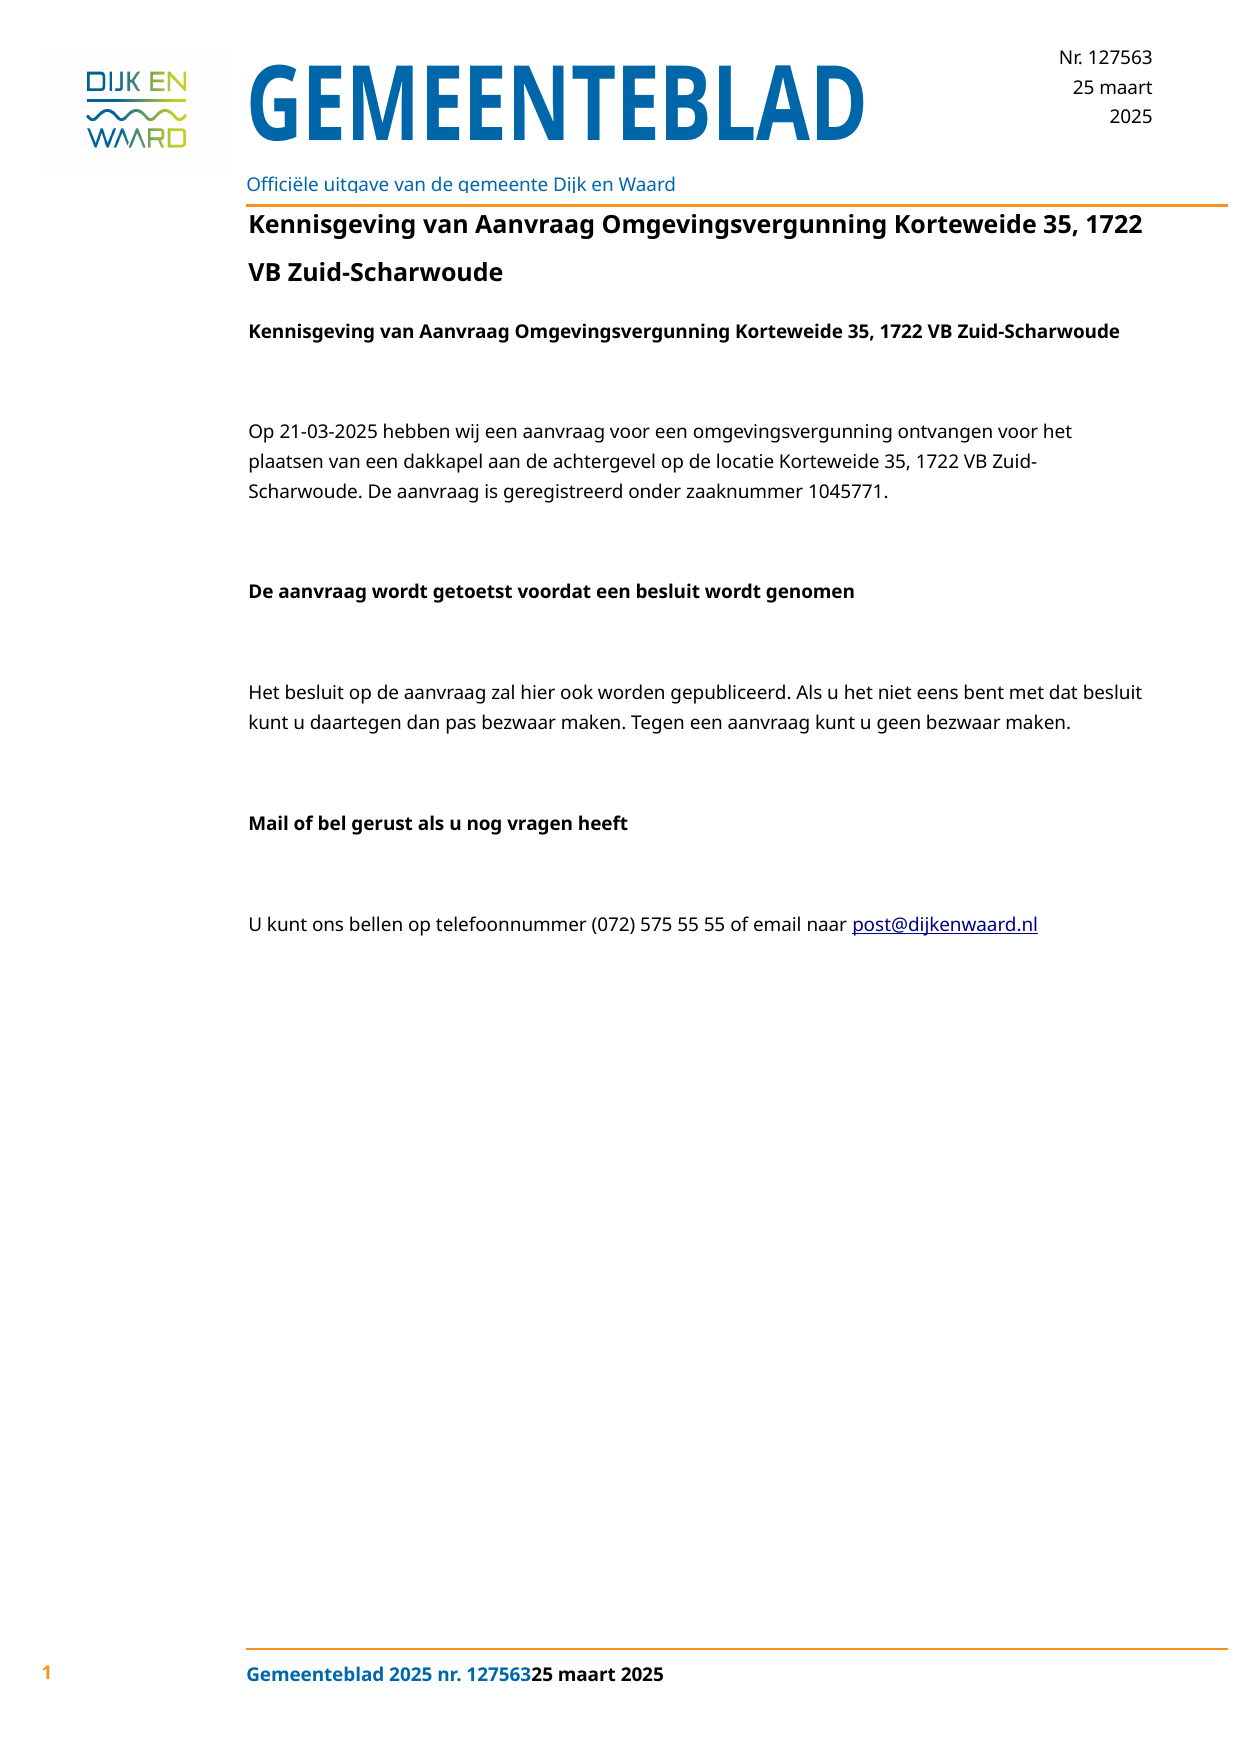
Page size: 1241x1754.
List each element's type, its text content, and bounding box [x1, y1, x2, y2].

text Mail of bel gerust als u nog vragen heeft [248, 810, 1152, 836]
text Op 21-03-2025 hebben wij een aanvraag voor een omgevingsvergunning ontvangen voor het plaatsen van een dakkapel aan de achtergevel op de locatie Korteweide 35, 1722 VB Zuid-Scharwoude. De aanvraag is geregistreerd onder zaaknummer 1045771. [248, 419, 1152, 504]
text Kennisgeving van Aanvraag Omgevingsvergunning Korteweide 35, 1722 VB Zuid-Scharwoude [248, 318, 1152, 344]
text Het besluit op de aanvraag zal hier ook worden gepubliceerd. Als u het niet eens bent met dat besluit kunt u daartegen dan pas bezwaar maken. Tegen een aanvraag kunt u geen bezwaar maken. [248, 679, 1152, 735]
text De aanvraag wordt getoetst voordat een besluit wordt genomen [248, 579, 1152, 604]
text U kunt ons bellen op telefoonnummer (072) 575 55 55 of email naar post@dijkenwaard.nl [248, 911, 1152, 937]
picture [41, 47, 231, 172]
text Kennisgeving van Aanvraag Omgevingsvergunning Korteweide 35, 1722 VB Zuid-Scharwoude [248, 207, 1152, 288]
